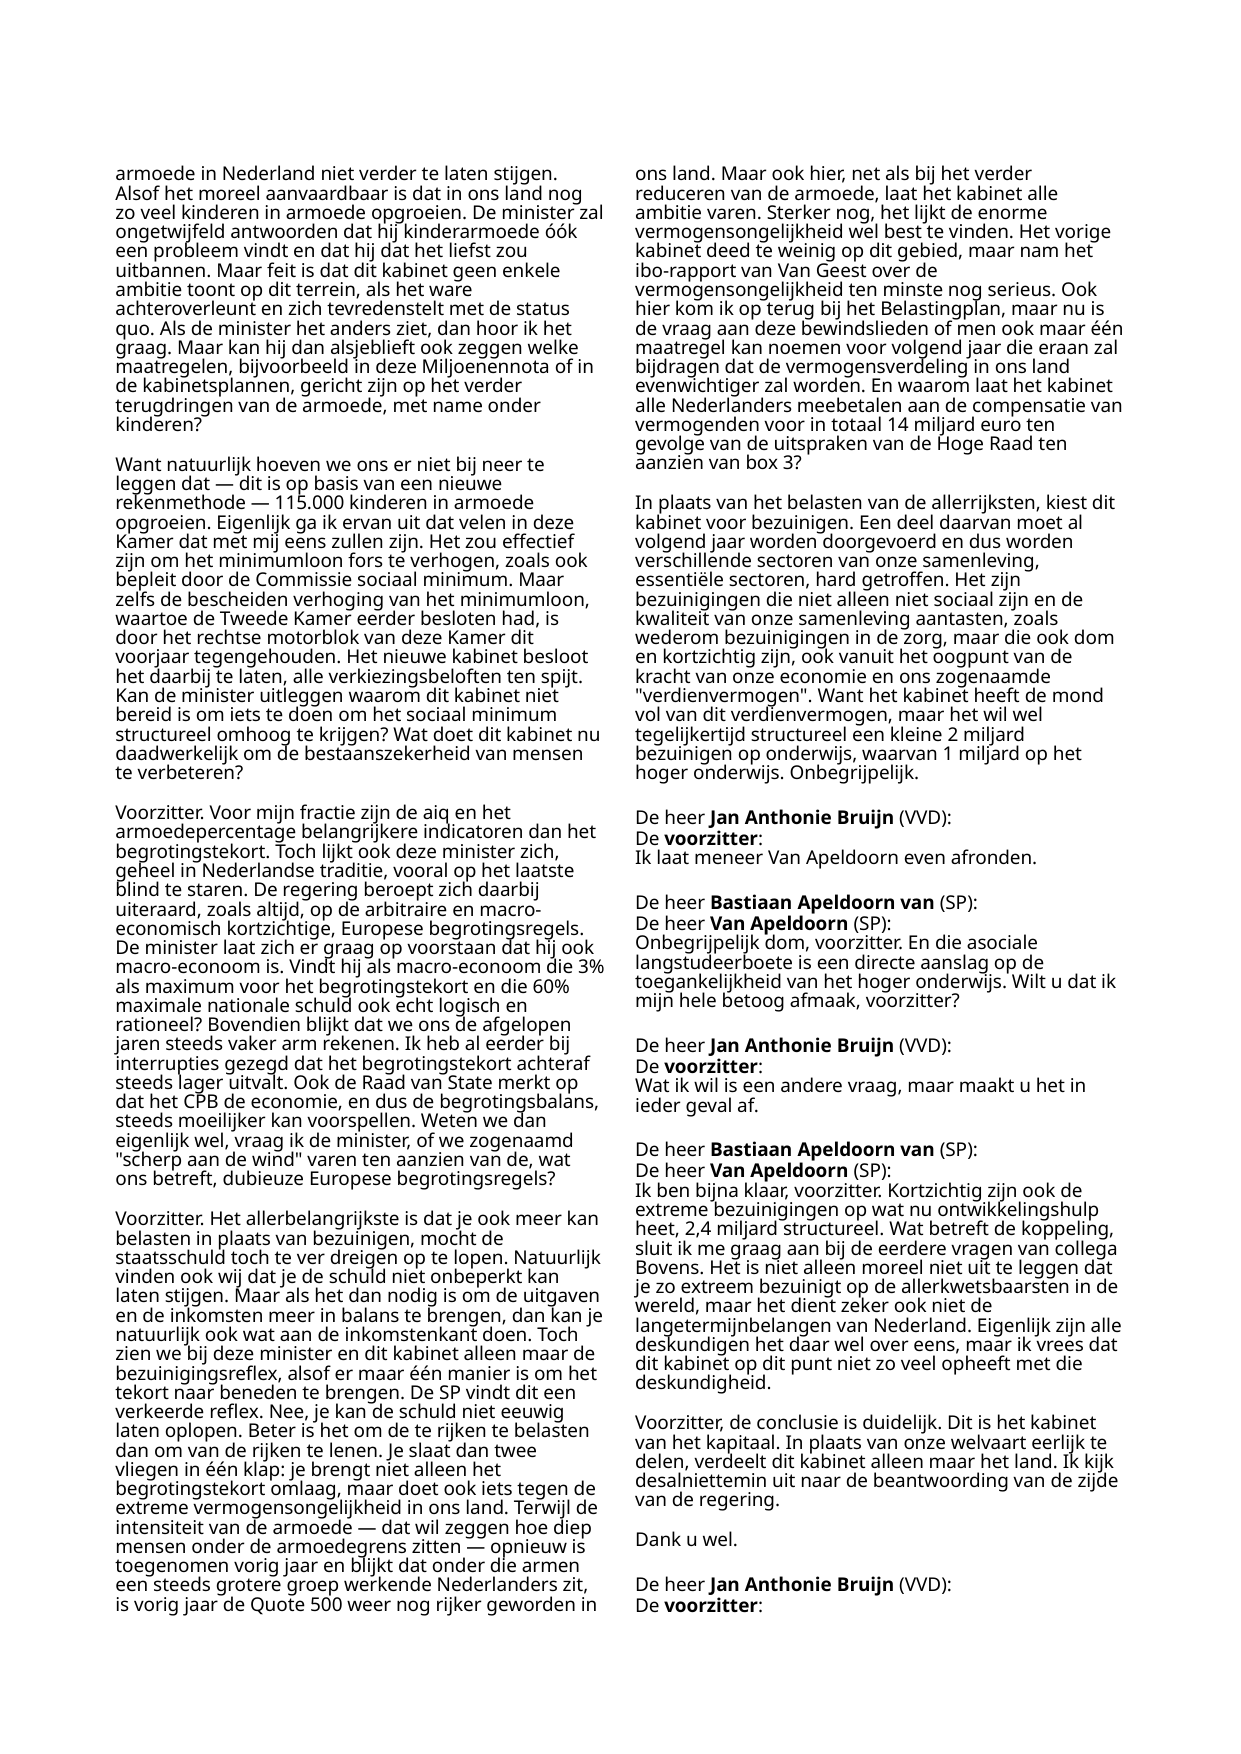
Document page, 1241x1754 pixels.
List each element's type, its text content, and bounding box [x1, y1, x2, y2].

text In plaats van het belasten van de allerrijksten, kiest dit kabinet voor bezuinigen. Een deel daarvan moet al volgend jaar worden doorgevoerd en dus worden verschillende sectoren van onze samenleving, essentiële sectoren, hard getroffen. Het zijn bezuinigingen die niet alleen niet sociaal zijn en de kwaliteit van onze samenleving aantasten, zoals wederom bezuinigingen in de zorg, maar die ook dom en kortzichtig zijn, ook vanuit het oogpunt van de kracht van onze economie en ons zogenaamde "verdienvermogen". Want het kabinet heeft de mond vol van dit verdienvermogen, maar het wil wel tegelijkertijd structureel een kleine 2 miljard bezuinigen op onderwijs, waarvan 1 miljard op het hoger onderwijs. Onbegrijpelijk. [635, 494, 1125, 783]
text Wat ik wil is een andere vraag, maar maakt u het in ieder geval af. [635, 1077, 1125, 1116]
text Ik ben bijna klaar, voorzitter. Kortzichtig zijn ook de extreme bezuinigingen op wat nu ontwikkelingshulp heet, 2,4 miljard structureel. Wat betreft de koppeling, sluit ik me graag aan bij de eerdere vragen van collega Bovens. Het is niet alleen moreel niet uit te leggen dat je zo extreem bezuinigt op de allerkwetsbaarsten in de wereld, maar het dient zeker ook niet de langetermijnbelangen van Nederland. Eigenlijk zijn alle deskundigen het daar wel over eens, maar ik vrees dat dit kabinet op dit punt niet zo veel opheeft met die deskundigheid. [635, 1182, 1125, 1394]
text De heer Jan Anthonie Bruijn (VVD): [635, 804, 1125, 830]
text ons land. Maar ook hier, net als bij het verder reduceren van de armoede, laat het kabinet alle ambitie varen. Sterker nog, het lijkt de enorme vermogensongelijkheid wel best te vinden. Het vorige kabinet deed te weinig op dit gebied, maar nam het ibo-rapport van Van Geest over de vermogensongelijkheid ten minste nog serieus. Ook hier kom ik op terug bij het Belastingplan, maar nu is de vraag aan deze bewindslieden of men ook maar één maatregel kan noemen voor volgend jaar die eraan zal bijdragen dat de vermogensverdeling in ons land evenwichtiger zal worden. En waarom laat het kabinet alle Nederlanders meebetalen aan de compensatie van vermogenden voor in totaal 14 miljard euro ten gevolge van de uitspraken van de Hoge Raad ten aanzien van box 3? [635, 165, 1125, 474]
text Ik laat meneer Van Apeldoorn even afronden. [635, 849, 1125, 868]
text De heer Bastiaan Apeldoorn van (SP): [635, 1137, 1125, 1162]
text De heer Van Apeldoorn (SP): [635, 1162, 1125, 1182]
text armoede in Nederland niet verder te laten stijgen. Alsof het moreel aanvaardbaar is dat in ons land nog zo veel kinderen in armoede opgroeien. De minister zal ongetwijfeld antwoorden dat hij kinderarmoede óók een probleem vindt en dat hij dat het liefst zou uitbannen. Maar feit is dat dit kabinet geen enkele ambitie toont op dit terrein, als het ware achteroverleunt en zich tevredenstelt met de status quo. Als de minister het anders ziet, dan hoor ik het graag. Maar kan hij dan alsjeblieft ook zeggen welke maatregelen, bijvoorbeeld in deze Miljoenennota of in de kabinetsplannen, gericht zijn op het verder terugdringen van de armoede, met name onder kinderen? [115, 165, 605, 435]
text Voorzitter. Het allerbelangrijkste is dat je ook meer kan belasten in plaats van bezuinigen, mocht de staatsschuld toch te ver dreigen op te lopen. Natuurlijk vinden ook wij dat je de schuld niet onbeperkt kan laten stijgen. Maar als het dan nodig is om de uitgaven en de inkomsten meer in balans te brengen, dan kan je natuurlijk ook wat aan de inkomstenkant doen. Toch zien we bij deze minister en dit kabinet alleen maar de bezuinigingsreflex, alsof er maar één manier is om het tekort naar beneden te brengen. De SP vindt dit een verkeerde reflex. Nee, je kan de schuld niet eeuwig laten oplopen. Beter is het om de te rijken te belasten dan om van de rijken te lenen. Je slaat dan twee vliegen in één klap: je brengt niet alleen het begrotingstekort omlaag, maar doet ook iets tegen de extreme vermogensongelijkheid in ons land. Terwijl de intensiteit van de armoede — dat wil zeggen hoe diep mensen onder de armoedegrens zitten — opnieuw is toegenomen vorig jaar en blijkt dat onder die armen een steeds grotere groep werkende Nederlanders zit, is vorig jaar de Quote 500 weer nog rijker geworden in [115, 1210, 605, 1615]
text Voorzitter, de conclusie is duidelijk. Dit is het kabinet van het kapitaal. In plaats van onze welvaart eerlijk te delen, verdeelt dit kabinet alleen maar het land. Ik kijk desalniettemin uit naar de beantwoording van de zijde van de regering. [635, 1414, 1125, 1511]
text De voorzitter: [635, 830, 1125, 849]
text De voorzitter: [635, 1597, 1125, 1617]
text De heer Jan Anthonie Bruijn (VVD): [635, 1032, 1125, 1058]
text De voorzitter: [635, 1058, 1125, 1077]
text De heer Jan Anthonie Bruijn (VVD): [635, 1572, 1125, 1597]
text Voorzitter. Voor mijn fractie zijn de aiq en het armoedepercentage belangrijkere indicatoren dan het begrotingstekort. Toch lijkt ook deze minister zich, geheel in Nederlandse traditie, vooral op het laatste blind te staren. De regering beroept zich daarbij uiteraard, zoals altijd, op de arbitraire en macro-economisch kortzichtige, Europese begrotingsregels. De minister laat zich er graag op voorstaan dat hij ook macro-econoom is. Vindt hij als macro-econoom die 3% als maximum voor het begrotingstekort en die 60% maximale nationale schuld ook echt logisch en rationeel? Bovendien blijkt dat we ons de afgelopen jaren steeds vaker arm rekenen. Ik heb al eerder bij interrupties gezegd dat het begrotingstekort achteraf steeds lager uitvalt. Ook de Raad van State merkt op dat het CPB de economie, en dus de begrotingsbalans, steeds moeilijker kan voorspellen. Weten we dan eigenlijk wel, vraag ik de minister, of we zogenaamd "scherp aan de wind" varen ten aanzien van de, wat ons betreft, dubieuze Europese begrotingsregels? [115, 804, 605, 1189]
text Dank u wel. [635, 1531, 1125, 1551]
text Onbegrijpelijk dom, voorzitter. En die asociale langstudeerboete is een directe aanslag op de toegankelijkheid van het hoger onderwijs. Wilt u dat ik mijn hele betoog afmaak, voorzitter? [635, 934, 1125, 1011]
text Want natuurlijk hoeven we ons er niet bij neer te leggen dat — dit is op basis van een nieuwe rekenmethode — 115.000 kinderen in armoede opgroeien. Eigenlijk ga ik ervan uit dat velen in deze Kamer dat met mij eens zullen zijn. Het zou effectief zijn om het minimumloon fors te verhogen, zoals ook bepleit door de Commissie sociaal minimum. Maar zelfs de bescheiden verhoging van het minimumloon, waartoe de Tweede Kamer eerder besloten had, is door het rechtse motorblok van deze Kamer dit voorjaar tegengehouden. Het nieuwe kabinet besloot het daarbij te laten, alle verkiezingsbeloften ten spijt. Kan de minister uitleggen waarom dit kabinet niet bereid is om iets te doen om het sociaal minimum structureel omhoog te krijgen? Wat doet dit kabinet nu daadwerkelijk om de bestaanszekerheid van mensen te verbeteren? [115, 456, 605, 783]
text De heer Van Apeldoorn (SP): [635, 915, 1125, 934]
text De heer Bastiaan Apeldoorn van (SP): [635, 889, 1125, 915]
